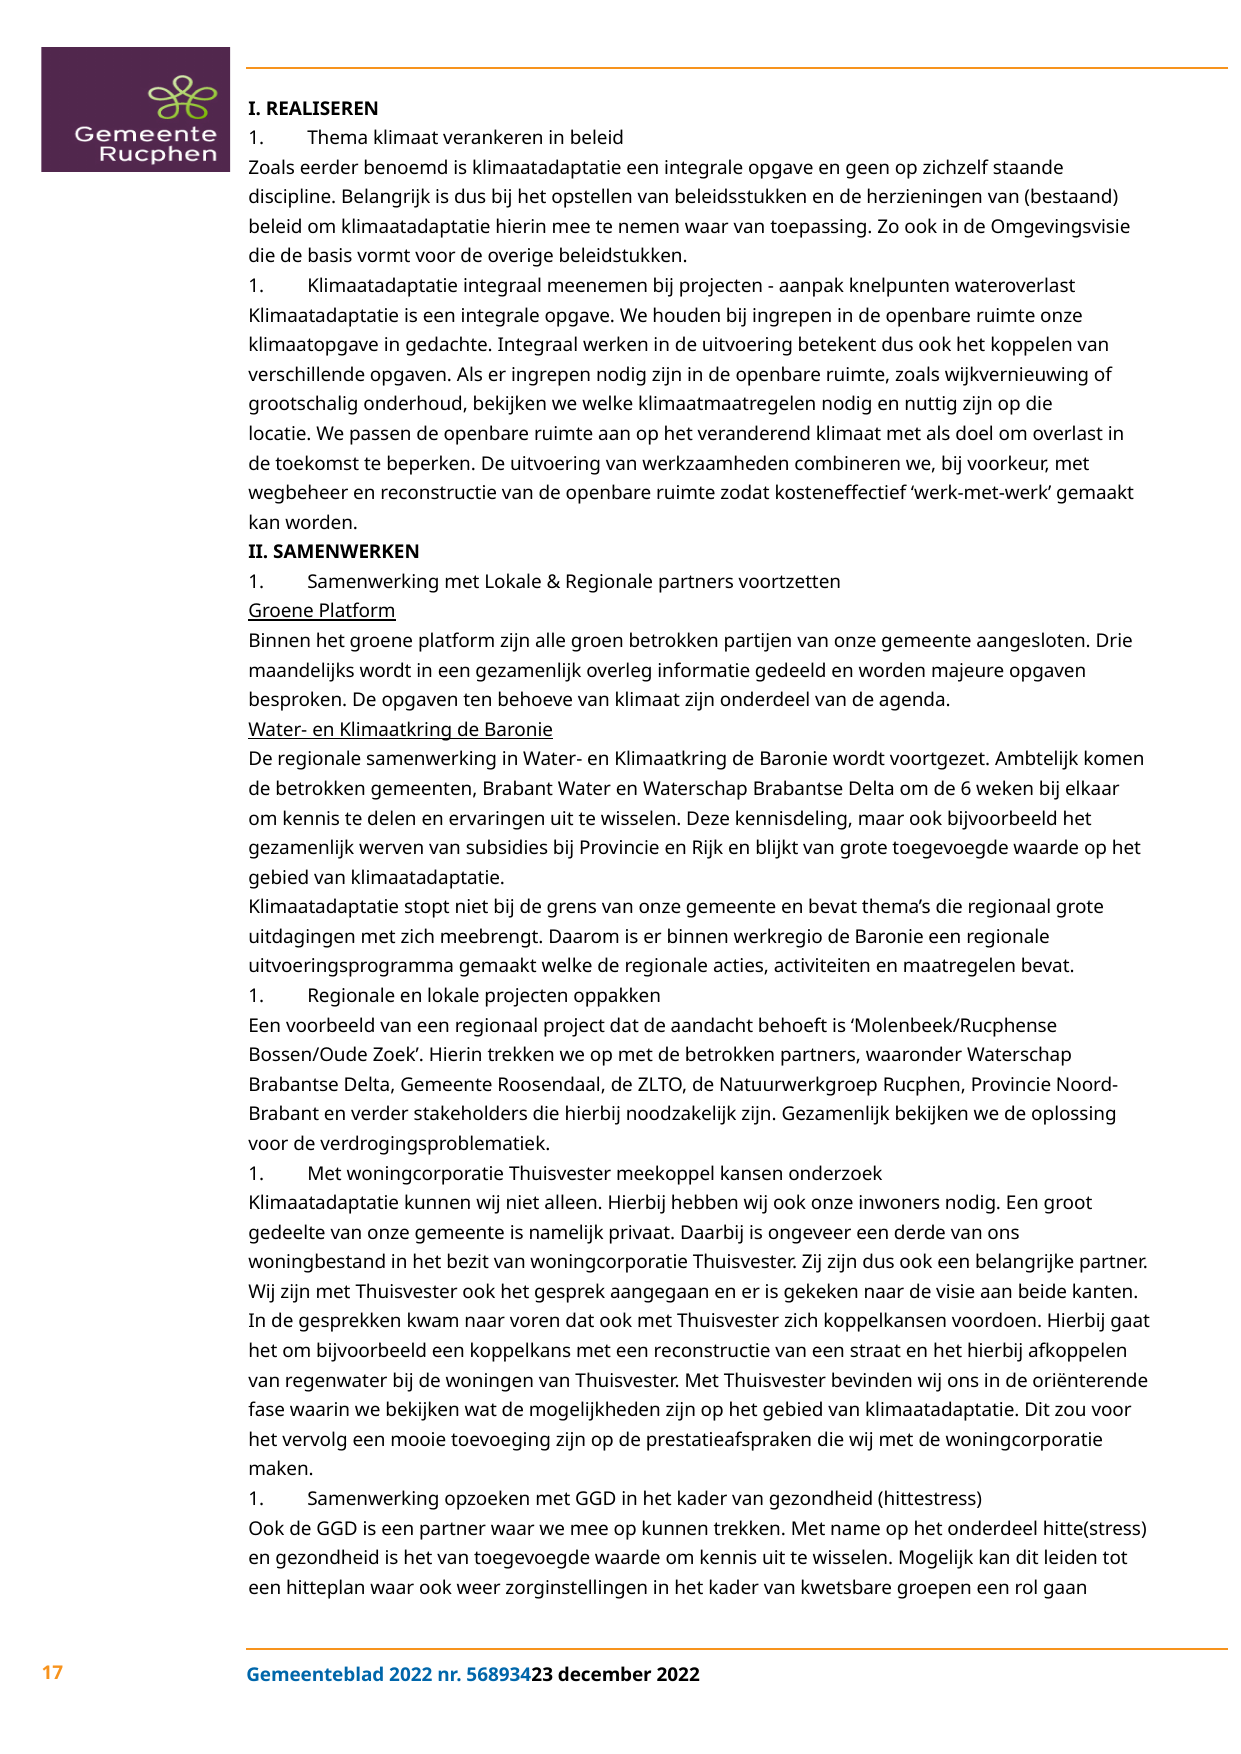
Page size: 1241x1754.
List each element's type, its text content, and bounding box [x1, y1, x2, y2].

text I. REALISEREN [248, 95, 1152, 121]
list Met woningcorporatie Thuisvester meekoppel kansen onderzoek [248, 1160, 1152, 1186]
list Regionale en lokale projecten oppakken [248, 982, 1152, 1008]
list Thema klimaat verankeren in beleid [248, 124, 1152, 150]
text De regionale samenwerking in Water- en Klimaatkring de Baronie wordt voortgezet. Ambtelijk komen de betrokken gemeenten, Brabant Water en Waterschap Brabantse Delta om de 6 weken bij elkaar om kennis te delen en ervaringen uit te wisselen. Deze kennisdeling, maar ook bijvoorbeeld het gezamenlijk werven van subsidies bij Provincie en Rijk en blijkt van grote toegevoegde waarde op het gebied van klimaatadaptatie. [248, 746, 1152, 890]
picture [41, 47, 231, 172]
text Klimaatadaptatie is een integrale opgave. We houden bij ingrepen in de openbare ruimte onze klimaatopgave in gedachte. Integraal werken in de uitvoering betekent dus ook het koppelen van verschillende opgaven. Als er ingrepen nodig zijn in de openbare ruimte, zoals wijkvernieuwing of grootschalig onderhoud, bekijken we welke klimaatmaatregelen nodig en nuttig zijn op die locatie. We passen de openbare ruimte aan op het veranderend klimaat met als doel om overlast in de toekomst te beperken. De uitvoering van werkzaamheden combineren we, bij voorkeur, met wegbeheer en reconstructie van de openbare ruimte zodat kosteneffectief ‘werk-met-werk’ gemaakt kan worden. [248, 302, 1152, 535]
text Een voorbeeld van een regionaal project dat de aandacht behoeft is ‘Molenbeek/Rucphense Bossen/Oude Zoek’. Hierin trekken we op met de betrokken partners, waaronder Waterschap Brabantse Delta, Gemeente Roosendaal, de ZLTO, de Natuurwerkgroep Rucphen, Provincie Noord-Brabant en verder stakeholders die hierbij noodzakelijk zijn. Gezamenlijk bekijken we de oplossing voor de verdrogingsproblematiek. [248, 1012, 1152, 1156]
text Klimaatadaptatie stopt niet bij de grens van onze gemeente en bevat thema’s die regionaal grote uitdagingen met zich meebrengt. Daarom is er binnen werkregio de Baronie een regionale uitvoeringsprogramma gemaakt welke de regionale acties, activiteiten en maatregelen bevat. [248, 893, 1152, 978]
text Water- en Klimaatkring de Baronie [248, 716, 1152, 742]
text Groene Platform [248, 598, 1152, 623]
text Zoals eerder benoemd is klimaatadaptatie een integrale opgave en geen op zichzelf staande discipline. Belangrijk is dus bij het opstellen van beleidsstukken en de herzieningen van (bestaand) beleid om klimaatadaptatie hierin mee te nemen waar van toepassing. Zo ook in de Omgevingsvisie die de basis vormt voor de overige beleidstukken. [248, 154, 1152, 268]
text Binnen het groene platform zijn alle groen betrokken partijen van onze gemeente aangesloten. Drie maandelijks wordt in een gezamenlijk overleg informatie gedeeld en worden majeure opgaven besproken. De opgaven ten behoeve van klimaat zijn onderdeel van de agenda. [248, 627, 1152, 712]
text Ook de GGD is een partner waar we mee op kunnen trekken. Met name op het onderdeel hitte(stress) en gezondheid is het van toegevoegde waarde om kennis uit te wisselen. Mogelijk kan dit leiden tot een hitteplan waar ook weer zorginstellingen in het kader van kwetsbare groepen een rol gaan [248, 1515, 1152, 1600]
list Samenwerking opzoeken met GGD in het kader van gezondheid (hittestress) [248, 1485, 1152, 1511]
text II. SAMENWERKEN [248, 538, 1152, 564]
text Klimaatadaptatie kunnen wij niet alleen. Hierbij hebben wij ook onze inwoners nodig. Een groot gedeelte van onze gemeente is namelijk privaat. Daarbij is ongeveer een derde van ons woningbestand in het bezit van woningcorporatie Thuisvester. Zij zijn dus ook een belangrijke partner. Wij zijn met Thuisvester ook het gesprek aangegaan en er is gekeken naar de visie aan beide kanten. In de gesprekken kwam naar voren dat ook met Thuisvester zich koppelkansen voordoen. Hierbij gaat het om bijvoorbeeld een koppelkans met een reconstructie van een straat en het hierbij afkoppelen van regenwater bij de woningen van Thuisvester. Met Thuisvester bevinden wij ons in de oriënterende fase waarin we bekijken wat de mogelijkheden zijn op het gebied van klimaatadaptatie. Dit zou voor het vervolg een mooie toevoeging zijn op de prestatieafspraken die wij met de woningcorporatie maken. [248, 1189, 1152, 1481]
list Klimaatadaptatie integraal meenemen bij projecten - aanpak knelpunten wateroverlast [248, 272, 1152, 298]
list Samenwerking met Lokale & Regionale partners voortzetten [248, 568, 1152, 594]
